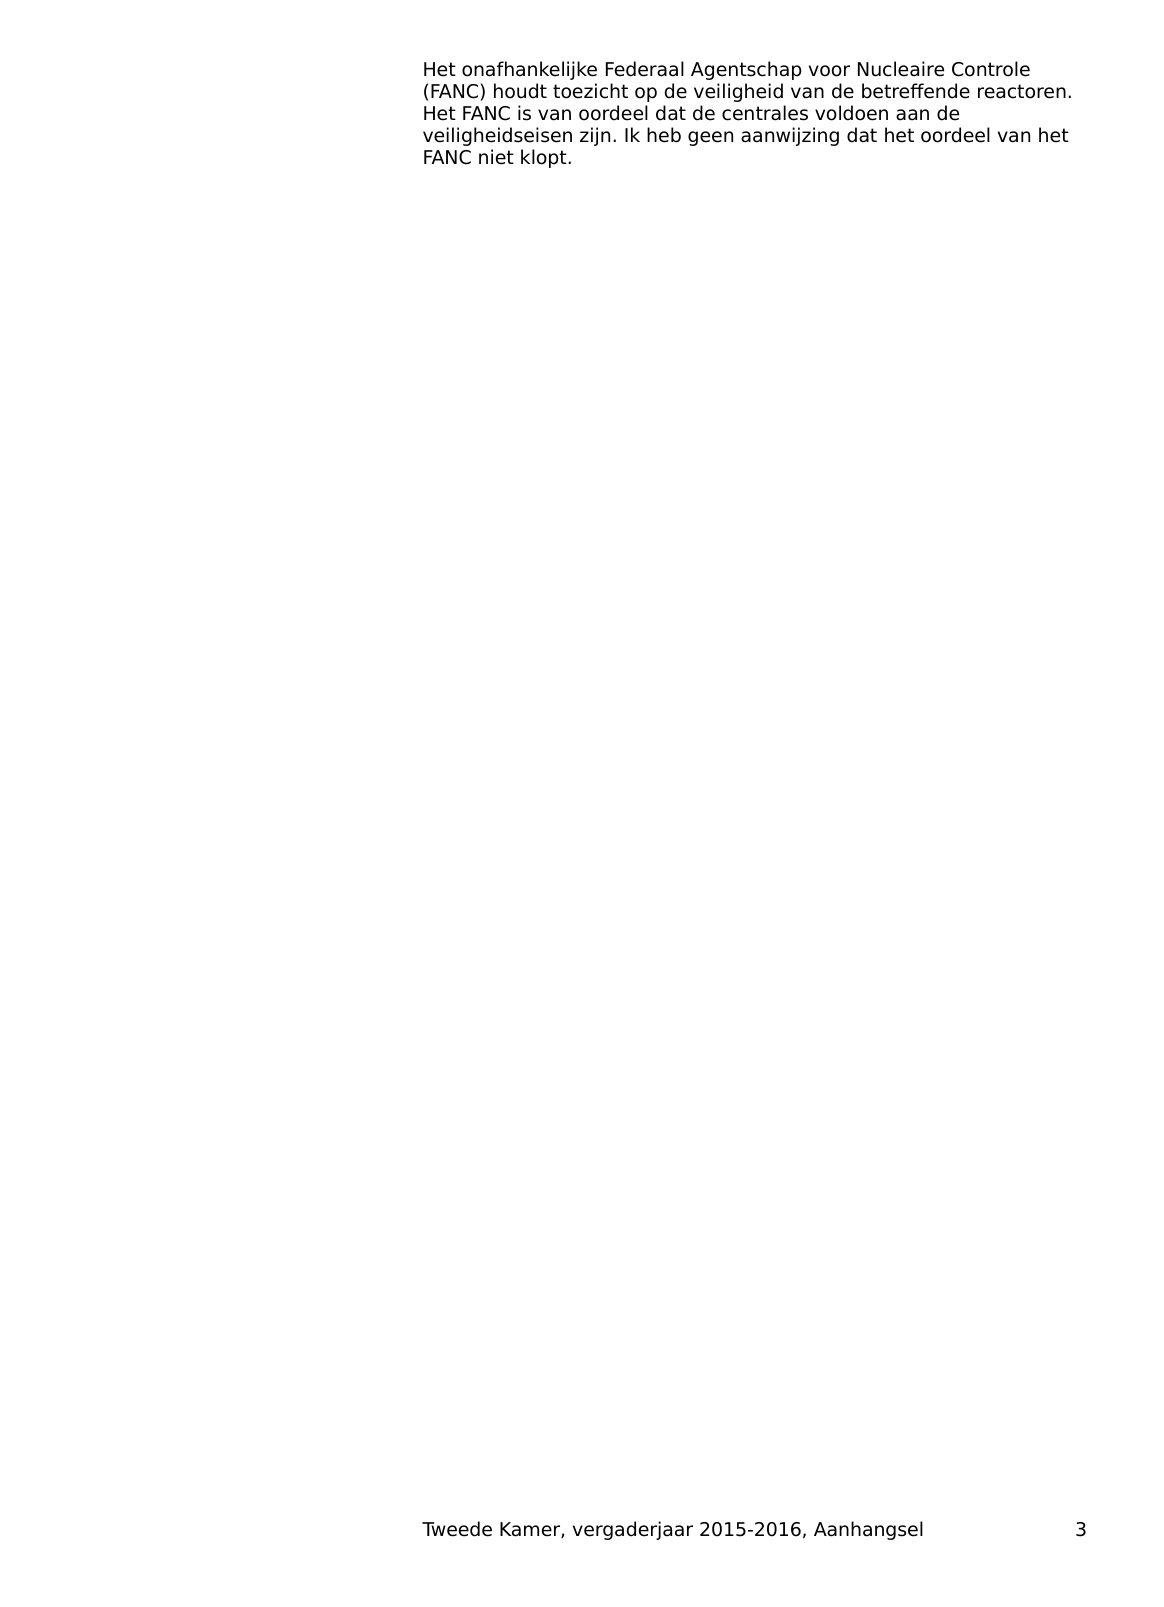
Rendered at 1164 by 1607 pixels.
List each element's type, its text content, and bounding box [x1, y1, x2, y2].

text Het onafhankelijke Federaal Agentschap voor Nucleaire Controle (FANC) houdt toezicht op de veiligheid van de betreffende reactoren. Het FANC is van oordeel dat de centrales voldoen aan de veiligheidseisen zijn. Ik heb geen aanwijzing dat het oordeel van het FANC niet klopt. [422, 59, 1087, 169]
